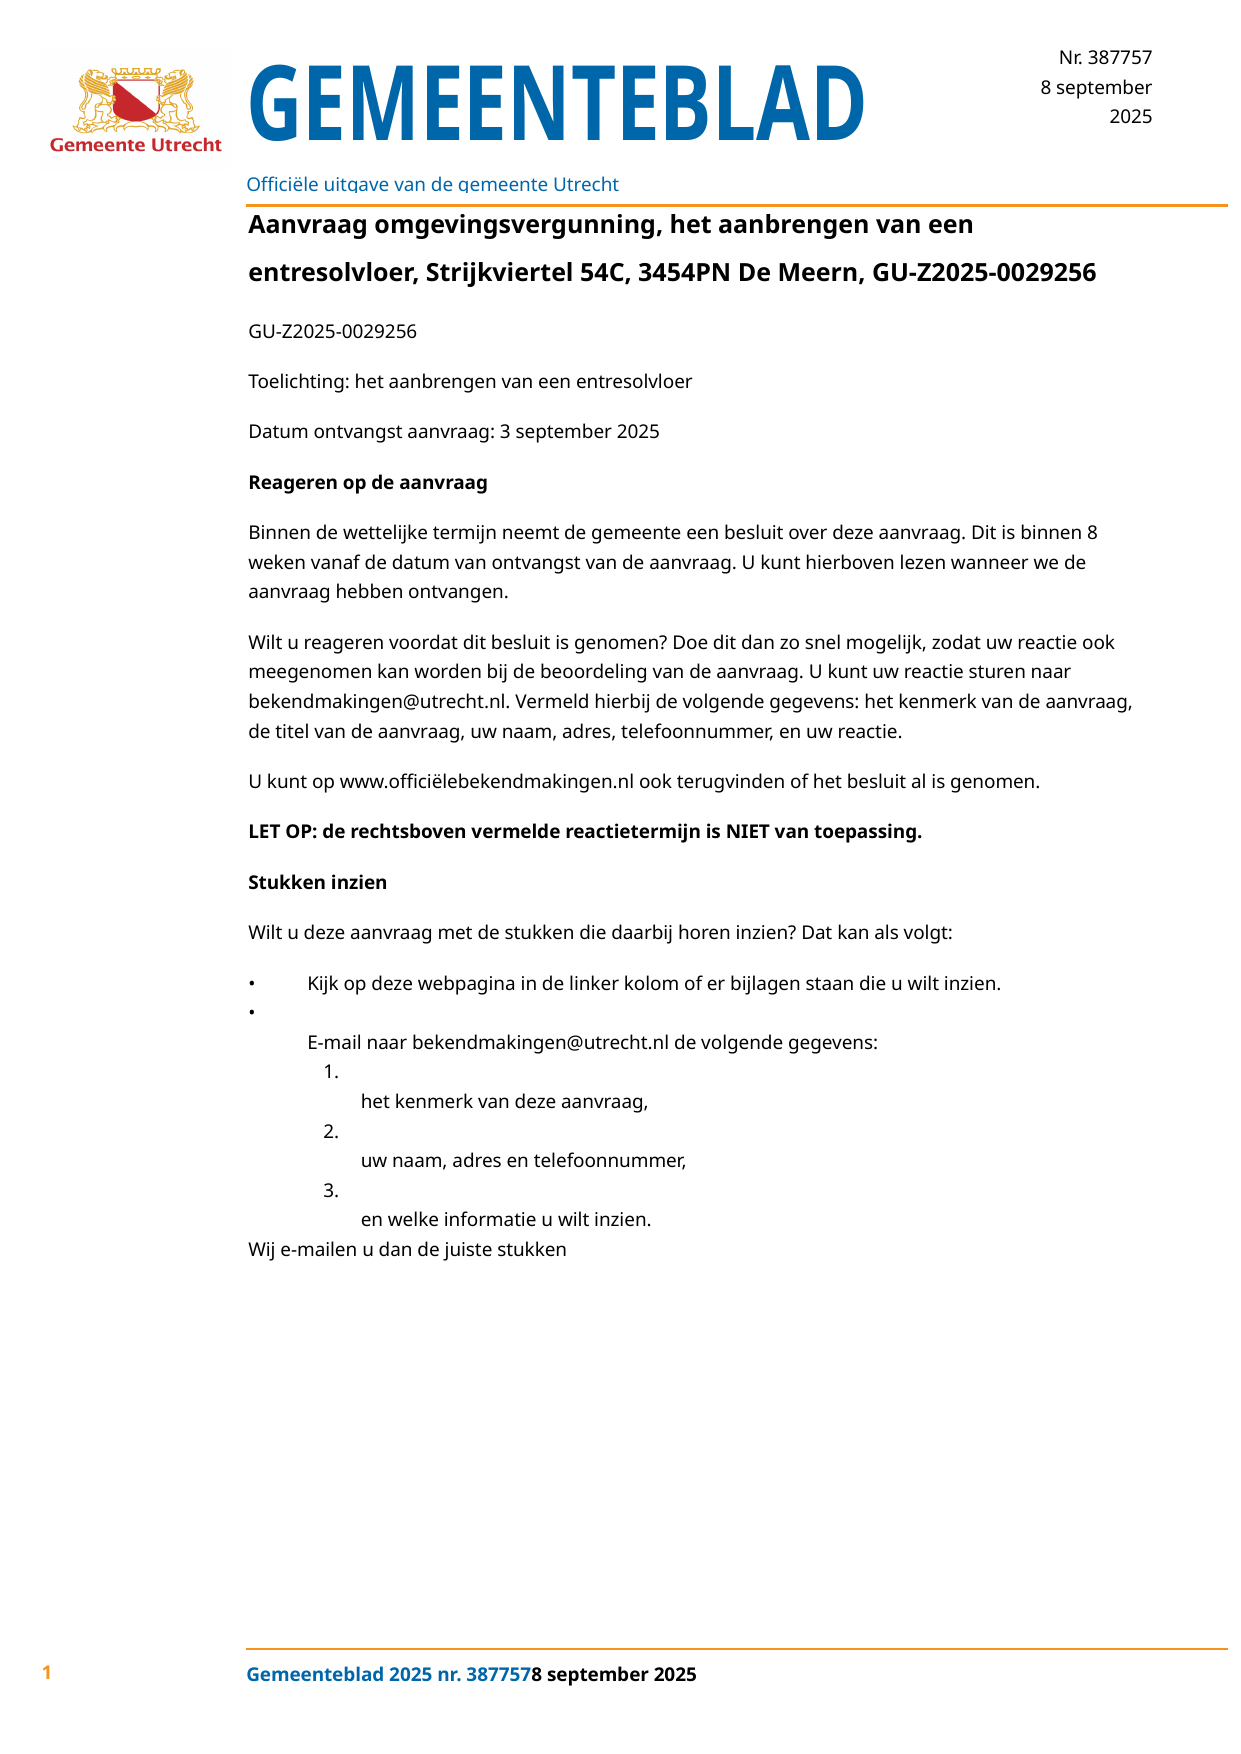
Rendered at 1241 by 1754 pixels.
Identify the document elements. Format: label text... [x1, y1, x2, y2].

list E-mail naar bekendmakingen@utrecht.nl de volgende gegevens: [248, 1029, 1152, 1055]
text GU-Z2025-0029256 [248, 318, 1152, 344]
text Aanvraag omgevingsvergunning, het aanbrengen van een entresolvloer, Strijkviertel 54C, 3454PN De Meern, GU-Z2025-0029256 [248, 207, 1152, 288]
text Wilt u deze aanvraag met de stukken die daarbij horen inzien? Dat kan als volgt: [248, 919, 1152, 945]
text LET OP: de rechtsboven vermelde reactietermijn is NIET van toepassing. [248, 819, 1152, 844]
picture [41, 47, 231, 172]
text Wij e-mailen u dan de juiste stukken [248, 1236, 1152, 1262]
list het kenmerk van deze aanvraag, [323, 1088, 1152, 1114]
list uw naam, adres en telefoonnummer, [323, 1147, 1152, 1173]
text Toelichting: het aanbrengen van een entresolvloer [248, 368, 1152, 394]
text Datum ontvangst aanvraag: 3 september 2025 [248, 419, 1152, 444]
text U kunt op www.officiëlebekendmakingen.nl ook terugvinden of het besluit al is genomen. [248, 768, 1152, 794]
text Binnen de wettelijke termijn neemt de gemeente een besluit over deze aanvraag. Dit is binnen 8 weken vanaf de datum van ontvangst van de aanvraag. U kunt hierboven lezen wanneer we de aanvraag hebben ontvangen. [248, 519, 1152, 604]
text Reageren op de aanvraag [248, 469, 1152, 495]
list en welke informatie u wilt inzien. [323, 1207, 1152, 1232]
text Wilt u reageren voordat dit besluit is genomen? Doe dit dan zo snel mogelijk, zodat uw reactie ook meegenomen kan worden bij de beoordeling van de aanvraag. U kunt uw reactie sturen naar bekendmakingen@utrecht.nl. Vermeld hierbij de volgende gegevens: het kenmerk van de aanvraag, de titel van de aanvraag, uw naam, adres, telefoonnummer, en uw reactie. [248, 629, 1152, 744]
list Kijk op deze webpagina in de linker kolom of er bijlagen staan die u wilt inzien. [248, 970, 1152, 996]
text Stukken inzien [248, 869, 1152, 895]
